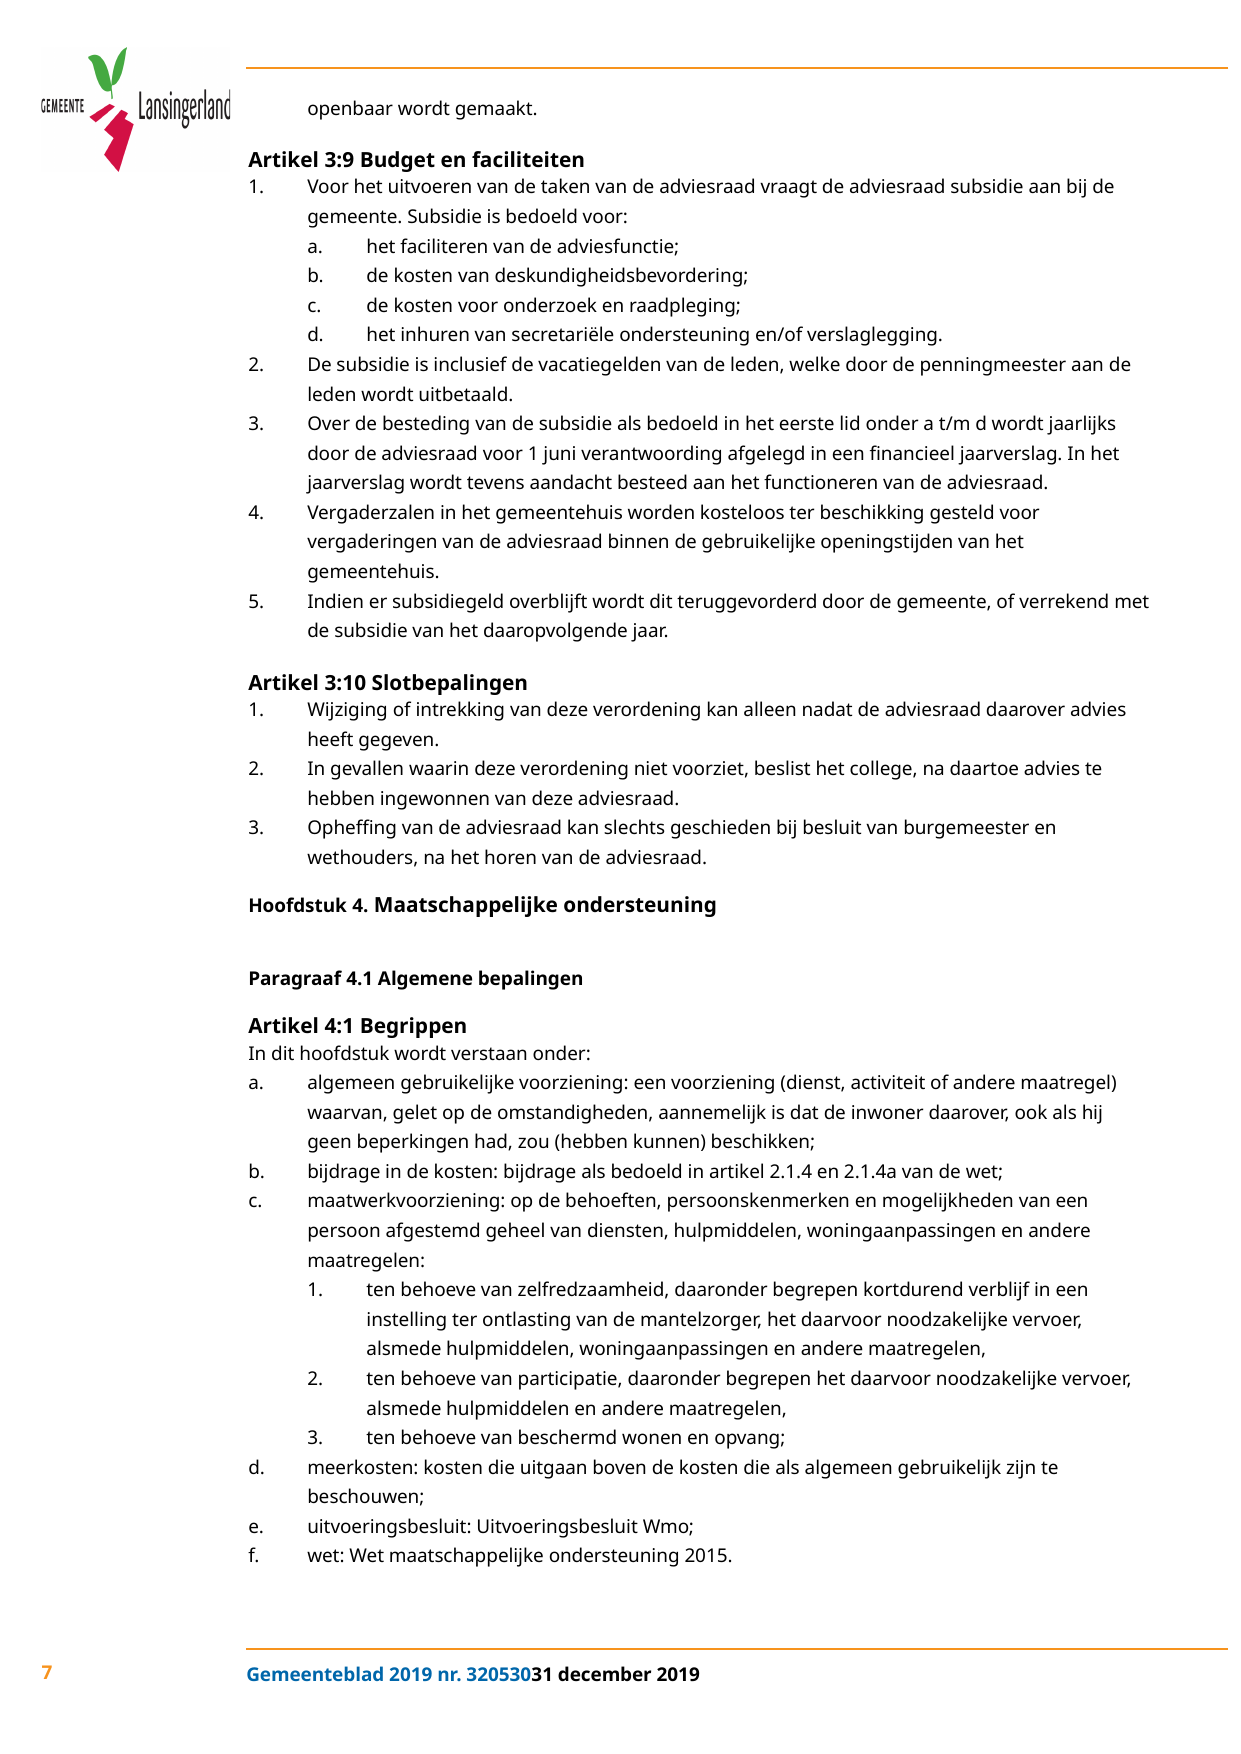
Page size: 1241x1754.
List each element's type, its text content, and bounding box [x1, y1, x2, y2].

list uitvoeringsbesluit: Uitvoeringsbesluit Wmo; [248, 1513, 1152, 1539]
text Paragraaf 4.1 Algemene bepalingen [248, 965, 1152, 991]
list meerkosten: kosten die uitgaan boven de kosten die als algemeen gebruikelijk zijn te beschouwen; [248, 1454, 1152, 1509]
list Vergaderzalen in het gemeentehuis worden kosteloos ter beschikking gesteld voor vergaderingen van de adviesraad binnen de gebruikelijke openingstijden van het gemeentehuis. [248, 499, 1152, 584]
list Indien er subsidiegeld overblijft wordt dit teruggevorderd door de gemeente, of verrekend met de subsidie van het daaropvolgende jaar. [248, 588, 1152, 643]
list de kosten voor onderzoek en raadpleging; [307, 292, 1152, 318]
list bijdrage in de kosten: bijdrage als bedoeld in artikel 2.1.4 en 2.1.4a van de wet; [248, 1158, 1152, 1184]
text Artikel 4:1 Begrippen [248, 1011, 1152, 1040]
list De subsidie is inclusief de vacatiegelden van de leden, welke door de penningmeester aan de leden wordt uitbetaald. [248, 351, 1152, 406]
list wet: Wet maatschappelijke ondersteuning 2015. [248, 1543, 1152, 1568]
text In dit hoofdstuk wordt verstaan onder: [248, 1040, 1152, 1066]
list de kosten van deskundigheidsbevordering; [307, 262, 1152, 288]
text Artikel 3:9 Budget en faciliteiten [248, 145, 1152, 174]
list Over de besteding van de subsidie als bedoeld in het eerste lid onder a t/m d wordt jaarlijks door de adviesraad voor 1 juni verantwoording afgelegd in een financieel jaarverslag. In het jaarverslag wordt tevens aandacht besteed aan het functioneren van de adviesraad. [248, 410, 1152, 495]
list maatwerkvoorziening: op de behoeften, persoonskenmerken en mogelijkheden van een persoon afgestemd geheel van diensten, hulpmiddelen, woningaanpassingen en andere maatregelen: [248, 1188, 1152, 1273]
list Wijziging of intrekking van deze verordening kan alleen nadat de adviesraad daarover advies heeft gegeven. [248, 696, 1152, 752]
list algemeen gebruikelijke voorziening: een voorziening (dienst, activiteit of andere maatregel) waarvan, gelet op de omstandigheden, aannemelijk is dat de inwoner daarover, ook als hij geen beperkingen had, zou (hebben kunnen) beschikken; [248, 1069, 1152, 1154]
list In gevallen waarin deze verordening niet voorziet, beslist het college, na daartoe advies te hebben ingewonnen van deze adviesraad. [248, 755, 1152, 811]
list ten behoeve van zelfredzaamheid, daaronder begrepen kortdurend verblijf in een instelling ter ontlasting van de mantelzorger, het daarvoor noodzakelijke vervoer, alsmede hulpmiddelen, woningaanpassingen en andere maatregelen, [307, 1276, 1152, 1361]
list ten behoeve van beschermd wonen en opvang; [307, 1424, 1152, 1450]
list Opheffing van de adviesraad kan slechts geschieden bij besluit van burgemeester en wethouders, na het horen van de adviesraad. [248, 814, 1152, 870]
text Hoofdstuk 4. Maatschappelijke ondersteuning [248, 890, 1152, 918]
text Artikel 3:10 Slotbepalingen [248, 668, 1152, 696]
list openbaar wordt gemaakt. [248, 95, 1152, 121]
list het faciliteren van de adviesfunctie; [307, 233, 1152, 258]
picture [41, 47, 231, 172]
list ten behoeve van participatie, daaronder begrepen het daarvoor noodzakelijke vervoer, alsmede hulpmiddelen en andere maatregelen, [307, 1365, 1152, 1421]
list het inhuren van secretariële ondersteuning en/of verslaglegging. [307, 322, 1152, 347]
list Voor het uitvoeren van de taken van de adviesraad vraagt de adviesraad subsidie aan bij de gemeente. Subsidie is bedoeld voor: [248, 174, 1152, 229]
